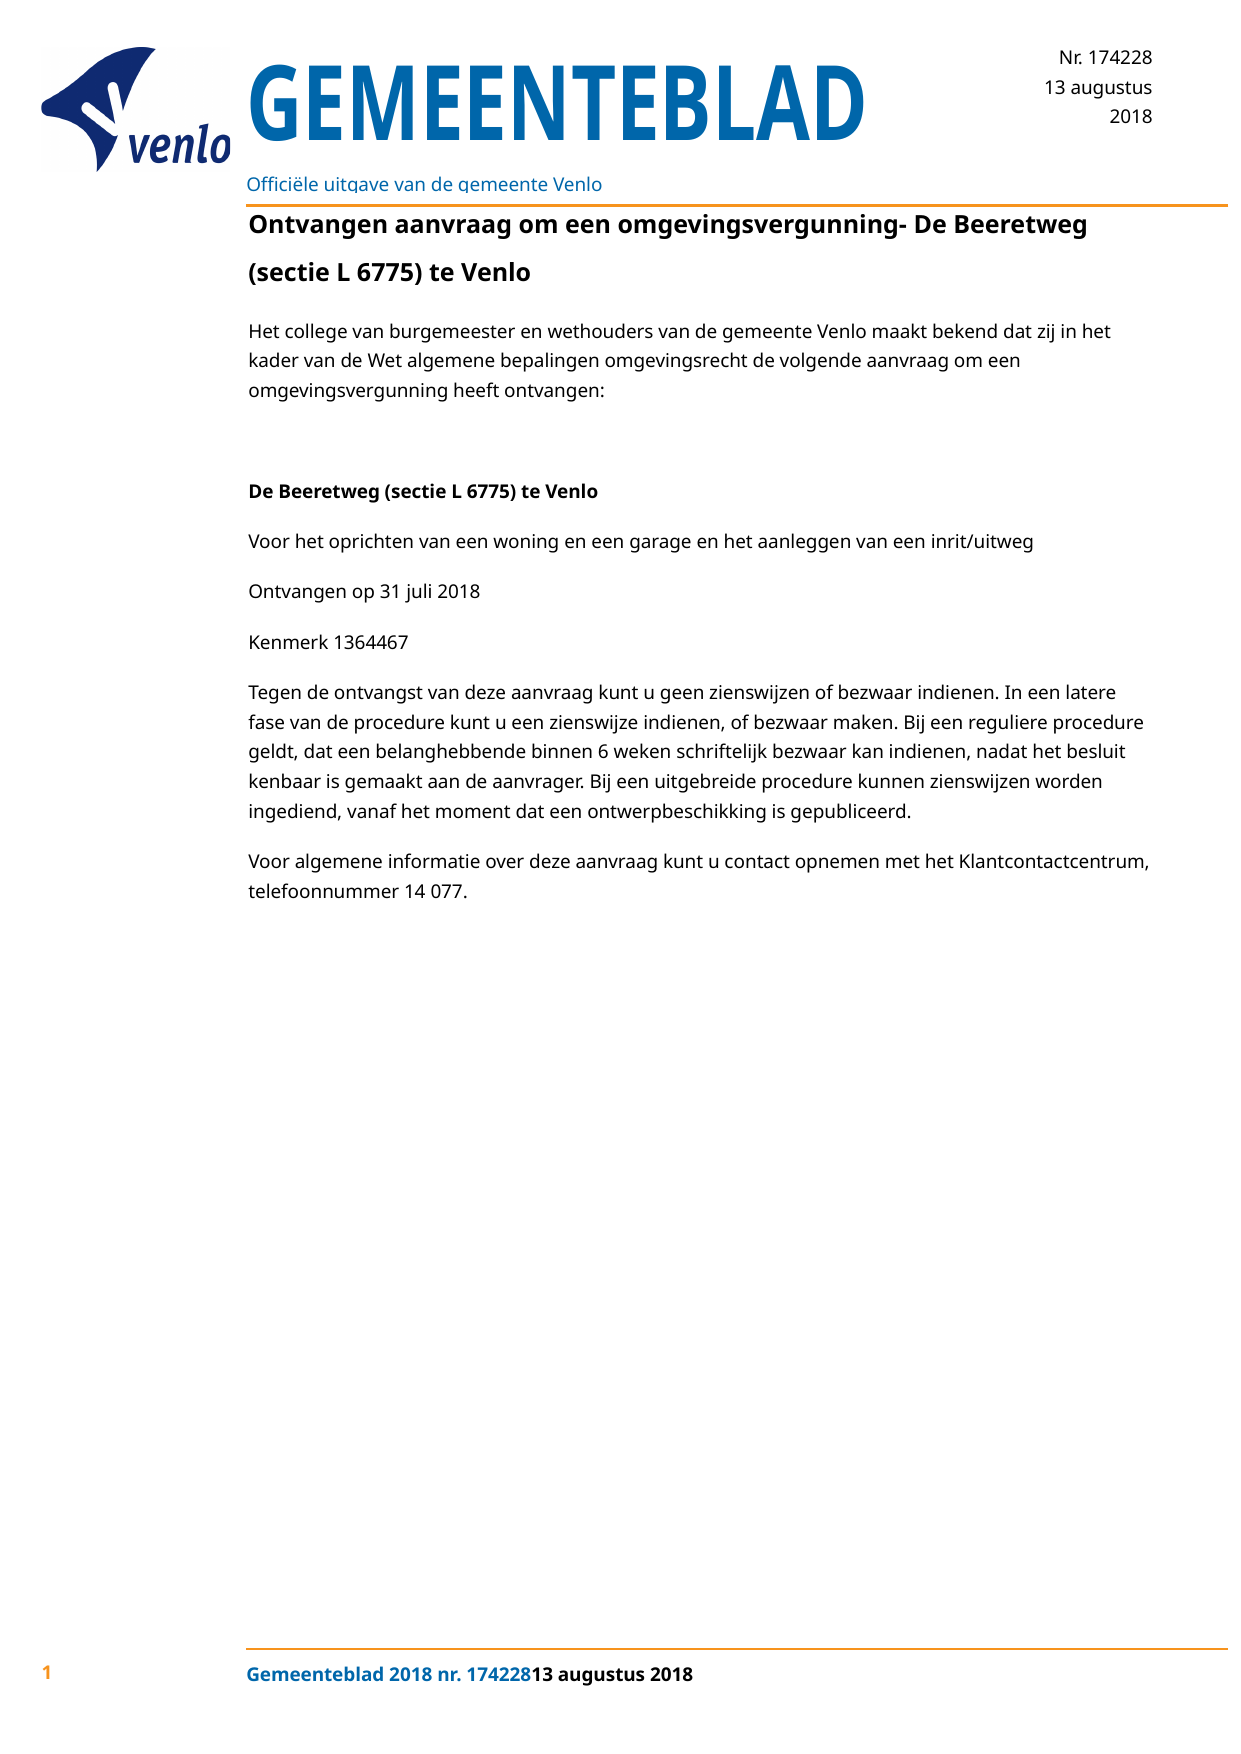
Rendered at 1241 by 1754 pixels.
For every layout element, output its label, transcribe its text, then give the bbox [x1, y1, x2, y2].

picture [41, 47, 231, 172]
text Kenmerk 1364467 [248, 629, 1152, 655]
text Voor algemene informatie over deze aanvraag kunt u contact opnemen met het Klantcontactcentrum, telefoonnummer 14 077. [248, 848, 1152, 904]
text Ontvangen op 31 juli 2018 [248, 579, 1152, 604]
text Tegen de ontvangst van deze aanvraag kunt u geen zienswijzen of bezwaar indienen. In een latere fase van de procedure kunt u een zienswijze indienen, of bezwaar maken. Bij een reguliere procedure geldt, dat een belanghebbende binnen 6 weken schriftelijk bezwaar kan indienen, nadat het besluit kenbaar is gemaakt aan de aanvrager. Bij een uitgebreide procedure kunnen zienswijzen worden ingediend, vanaf het moment dat een ontwerpbeschikking is gepubliceerd. [248, 679, 1152, 824]
text Voor het oprichten van een woning en een garage en het aanleggen van een inrit/uitweg [248, 528, 1152, 554]
text Het college van burgemeester en wethouders van de gemeente Venlo maakt bekend dat zij in het kader van de Wet algemene bepalingen omgevingsrecht de volgende aanvraag om een omgevingsvergunning heeft ontvangen: [248, 318, 1152, 403]
text De Beeretweg (sectie L 6775) te Venlo [248, 478, 1152, 504]
text Ontvangen aanvraag om een omgevingsvergunning- De Beeretweg (sectie L 6775) te Venlo [248, 207, 1152, 288]
